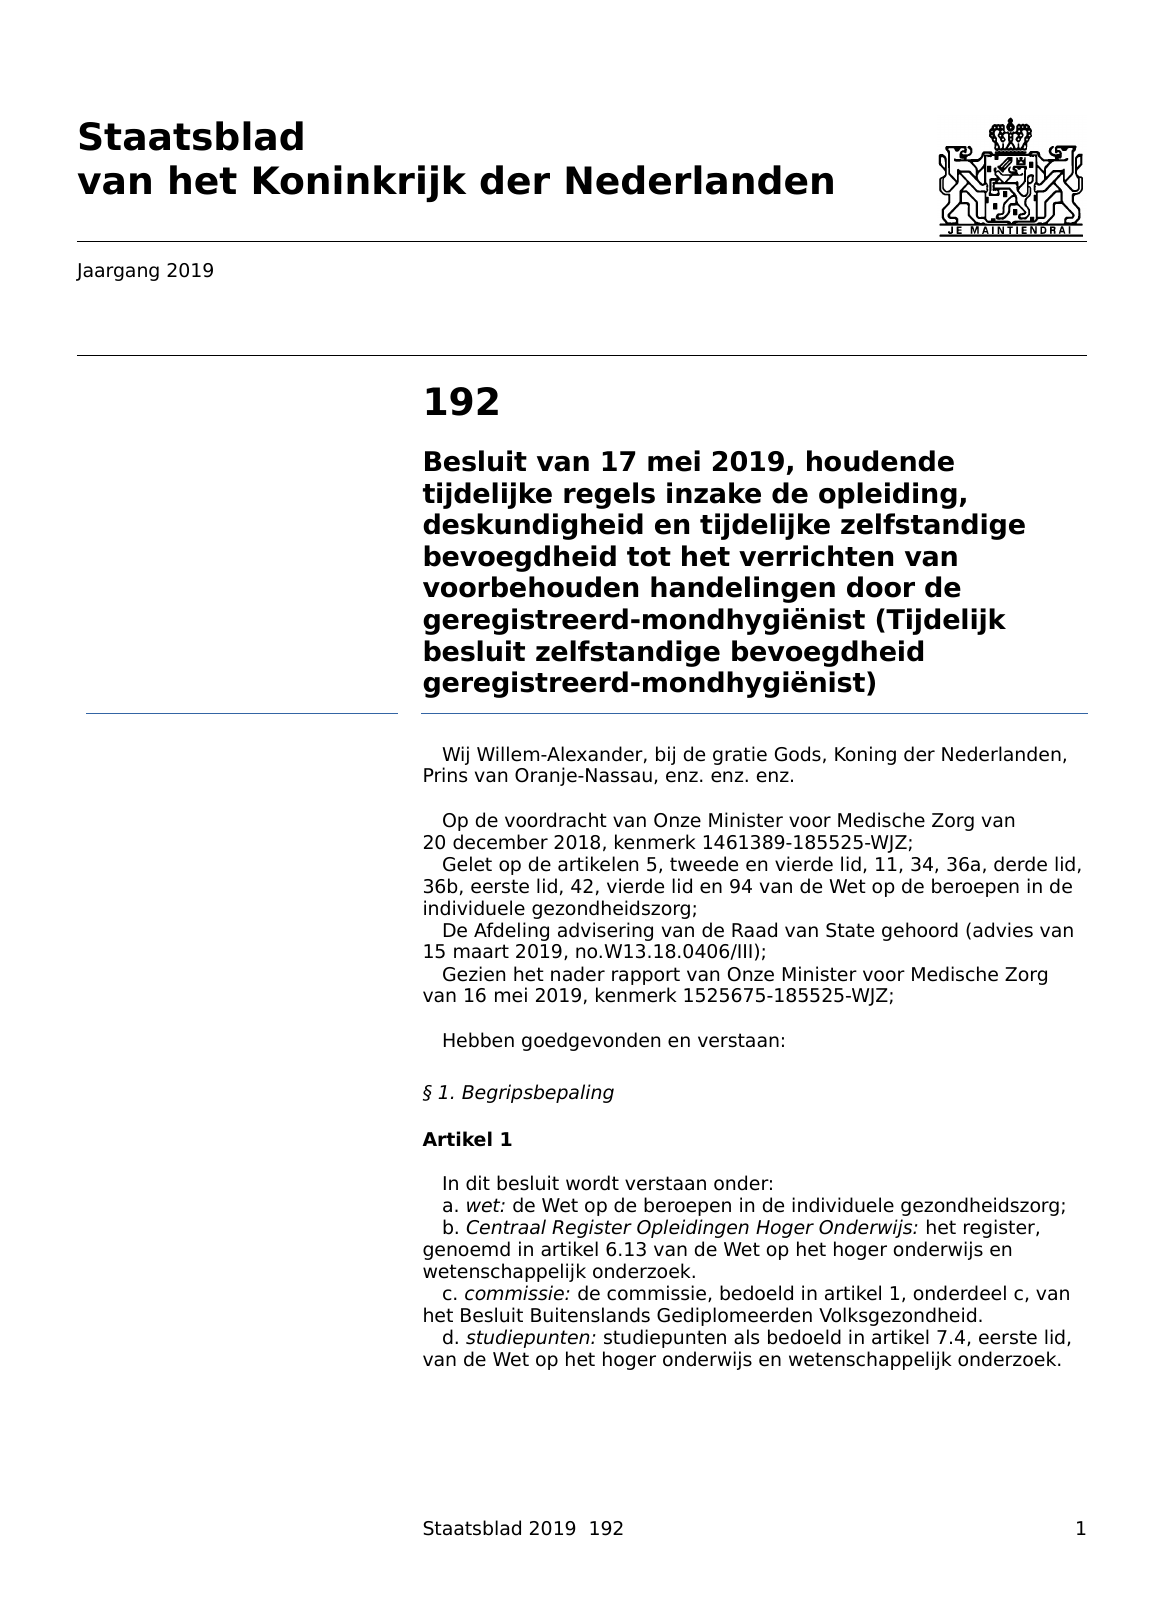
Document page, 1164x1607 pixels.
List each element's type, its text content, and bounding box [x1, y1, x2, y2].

table_cell Jaargang 2019 [77, 242, 1087, 355]
text Gezien het nader rapport van Onze Minister voor Medische Zorg van 16 mei 2019, kenmerk 1525675-185525-WJZ; [422, 963, 1087, 1007]
subtitle Artikel 1 [422, 1128, 1087, 1151]
text d. studiepunten: studiepunten als bedoeld in artikel 7.4, eerste lid, van de Wet op het hoger onderwijs en wetenschappelijk onderzoek. [422, 1327, 1087, 1371]
text c. commissie: de commissie, bedoeld in artikel 1, onderdeel c, van het Besluit Buitenslands Gediplomeerden Volksgezondheid. [422, 1283, 1087, 1327]
text De Afdeling advisering van de Raad van State gehoord (advies van 15 maart 2019, no.W13.18.0406/III); [422, 919, 1087, 963]
text Besluit van 17 mei 2019, houdende tijdelijke regels inzake de opleiding, deskundigheid en tijdelijke zelfstandige bevoegdheid tot het verrichten van voorbehouden handelingen door de geregistreerd-mondhygiënist (Tijdelijk besluit zelfstandige bevoegdheid geregistreerd-mondhygiënist) [422, 447, 1087, 699]
picture [936, 115, 1087, 240]
table_header Staatsblad van het Koninkrijk der Nederlanden [77, 100, 886, 241]
text a. wet: de Wet op de beroepen in de individuele gezondheidszorg; [422, 1195, 1087, 1217]
subtitle § 1. Begripsbepaling [422, 1082, 1087, 1103]
text b. Centraal Register Opleidingen Hoger Onderwijs: het register, genoemd in artikel 6.13 van de Wet op het hoger onderwijs en wetenschappelijk onderzoek. [422, 1217, 1087, 1283]
text Wij Willem-Alexander, bij de gratie Gods, Koning der Nederlanden, Prins van Oranje-Nassau, enz. enz. enz. [422, 743, 1087, 787]
text In dit besluit wordt verstaan onder: [422, 1173, 1087, 1195]
subtitle 192 [422, 381, 1087, 424]
table_header [886, 100, 1087, 241]
text Gelet op de artikelen 5, tweede en vierde lid, 11, 34, 36a, derde lid, 36b, eerste lid, 42, vierde lid en 94 van de Wet op de beroepen in de individuele gezondheidszorg; [422, 853, 1087, 919]
text Op de voordracht van Onze Minister voor Medische Zorg van 20 december 2018, kenmerk 1461389-185525-WJZ; [422, 809, 1087, 853]
text Hebben goedgevonden en verstaan: [422, 1029, 1087, 1052]
